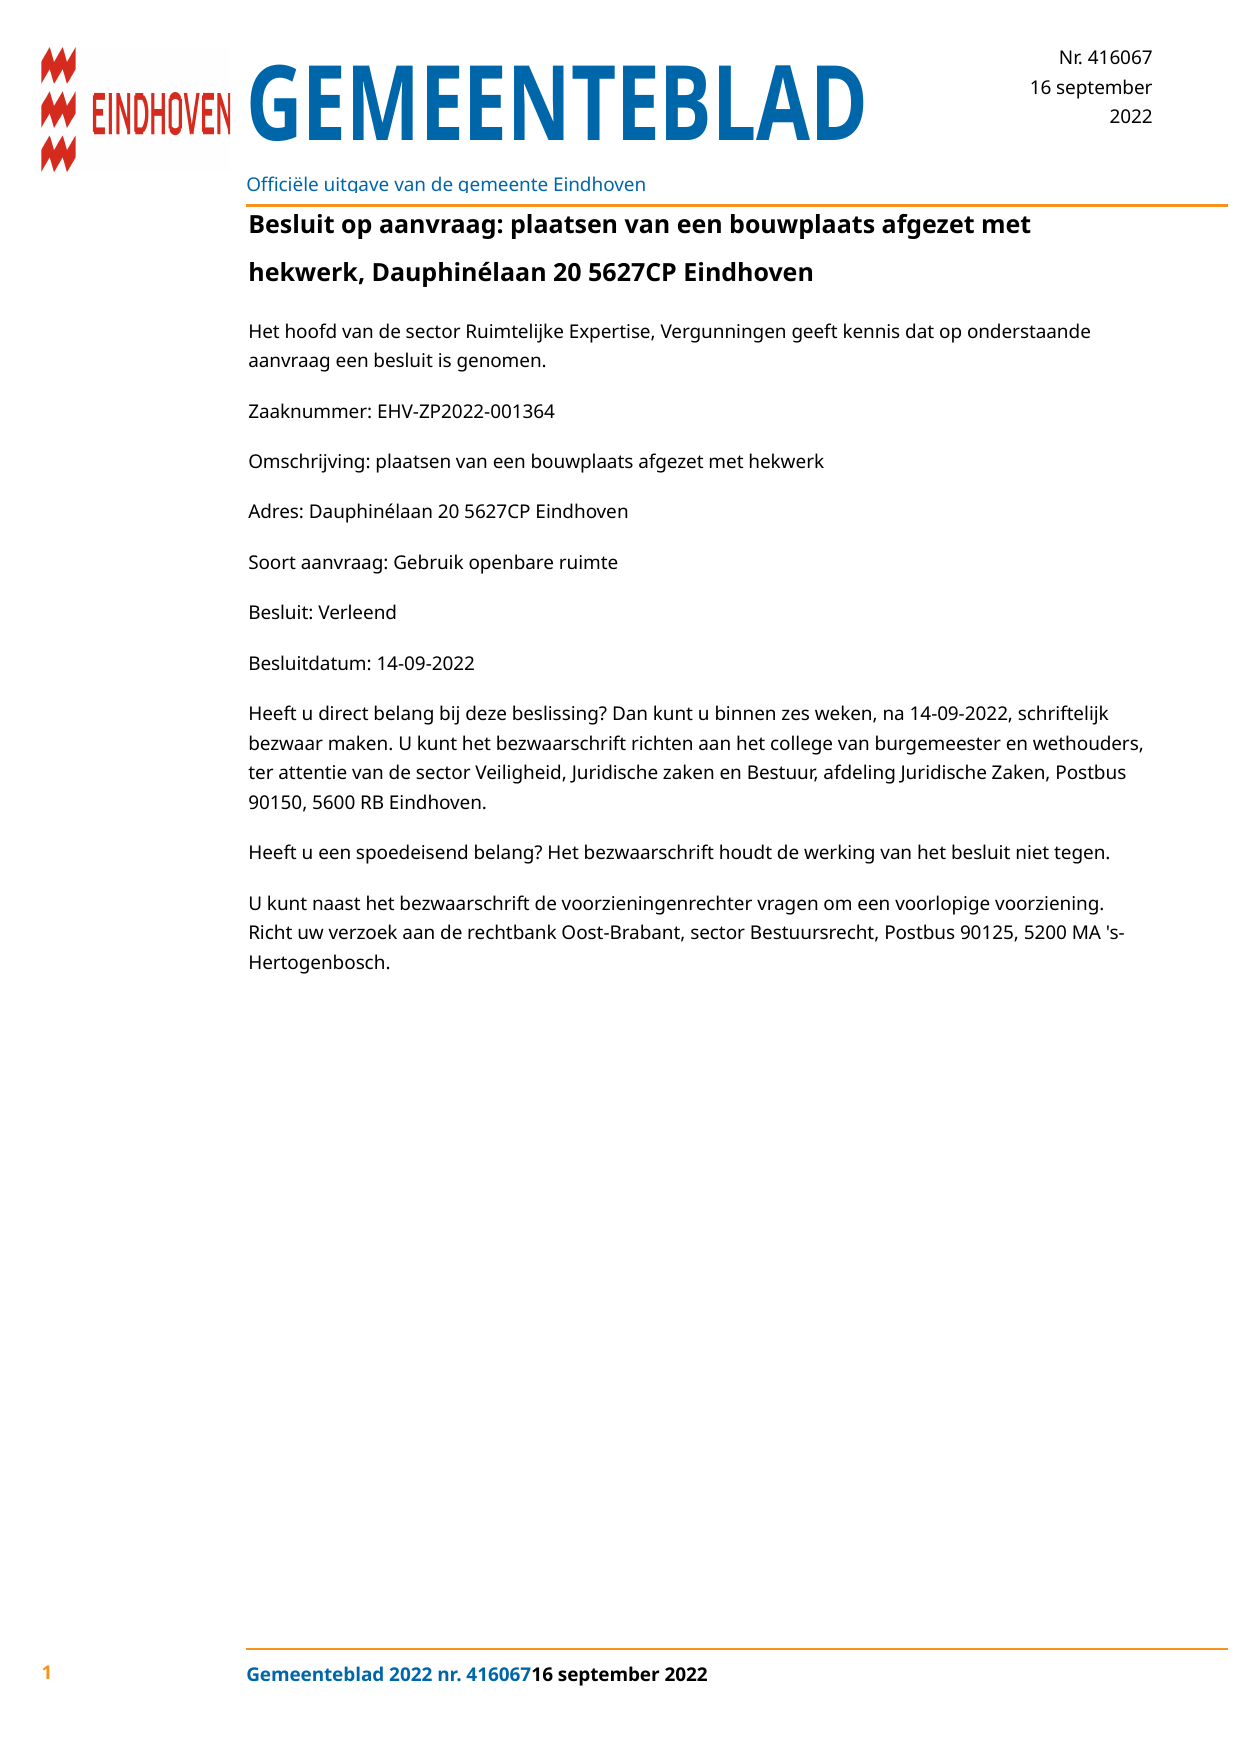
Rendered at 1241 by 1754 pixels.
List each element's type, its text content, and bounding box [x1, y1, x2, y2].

text Besluitdatum: 14-09-2022 [248, 650, 1152, 676]
text Omschrijving: plaatsen van een bouwplaats afgezet met hekwerk [248, 448, 1152, 474]
text Het hoofd van de sector Ruimtelijke Expertise, Vergunningen geeft kennis dat op onderstaande aanvraag een besluit is genomen. [248, 318, 1152, 373]
text Heeft u direct belang bij deze beslissing? Dan kunt u binnen zes weken, na 14-09-2022, schriftelijk bezwaar maken. U kunt het bezwaarschrift richten aan het college van burgemeester en wethouders, ter attentie van de sector Veiligheid, Juridische zaken en Bestuur, afdeling Juridische Zaken, Postbus 90150, 5600 RB Eindhoven. [248, 700, 1152, 815]
text Soort aanvraag: Gebruik openbare ruimte [248, 549, 1152, 575]
text Adres: Dauphinélaan 20 5627CP Eindhoven [248, 499, 1152, 524]
text U kunt naast het bezwaarschrift de voorzieningenrechter vragen om een voorlopige voorziening. Richt uw verzoek aan de rechtbank Oost-Brabant, sector Bestuursrecht, Postbus 90125, 5200 MA 's-Hertogenbosch. [248, 890, 1152, 975]
text Heeft u een spoedeisend belang? Het bezwaarschrift houdt de werking van het besluit niet tegen. [248, 839, 1152, 865]
picture [41, 47, 231, 172]
text Zaaknummer: EHV-ZP2022-001364 [248, 398, 1152, 424]
text Besluit op aanvraag: plaatsen van een bouwplaats afgezet met hekwerk, Dauphinélaan 20 5627CP Eindhoven [248, 207, 1152, 288]
text Besluit: Verleend [248, 599, 1152, 625]
